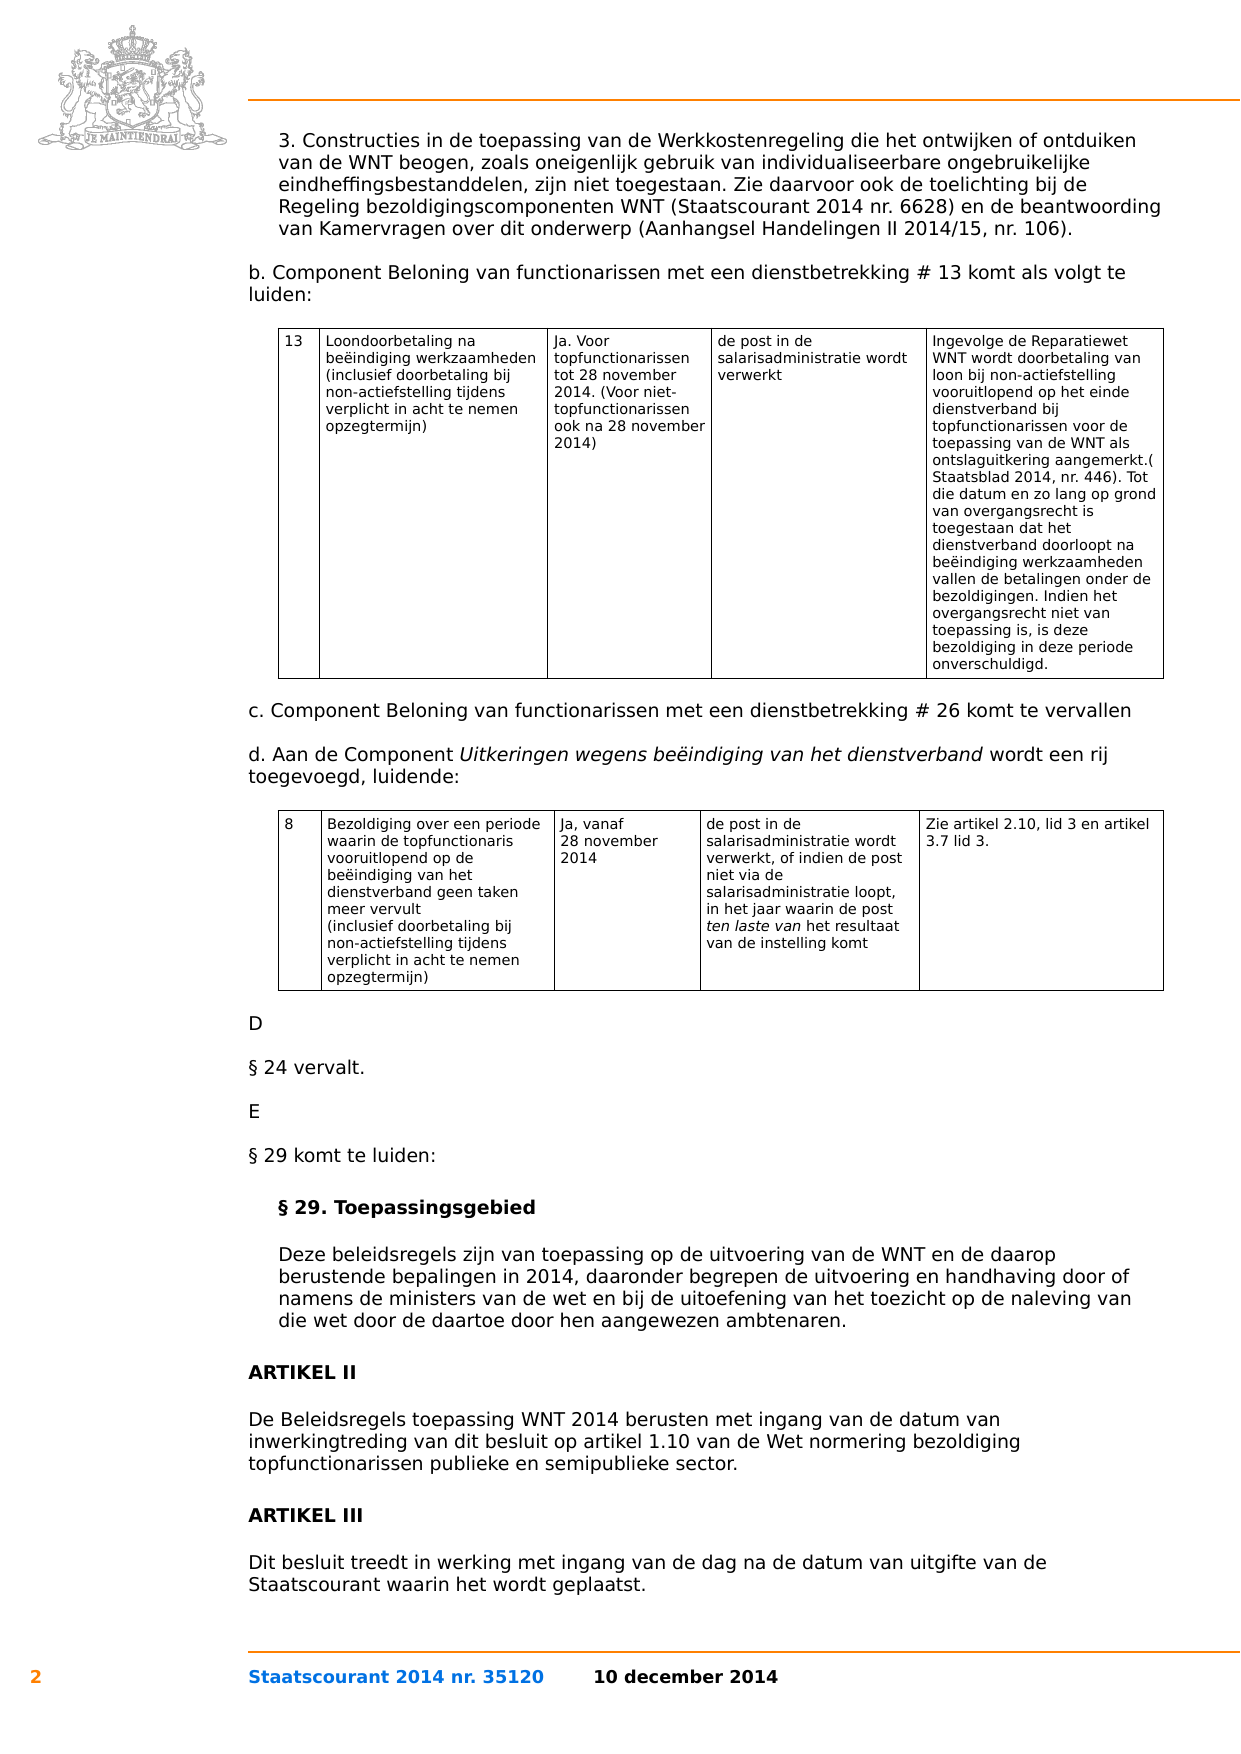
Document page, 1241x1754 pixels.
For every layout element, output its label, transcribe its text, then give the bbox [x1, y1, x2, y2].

text D [248, 1013, 1163, 1035]
text E [248, 1101, 1163, 1123]
table_header Zie artikel 2.10, lid 3 en artikel 3.7 lid 3. [920, 811, 1163, 990]
table_header Ingevolge de Reparatiewet WNT wordt doorbetaling van loon bij non-actiefstelling vooruitlopend op het einde dienstverband bij topfunctionarissen voor de toepassing van de WNT als ontslaguitkering aangemerkt.( Staatsblad 2014, nr. 446). Tot die datum en zo lang op grond van overgangsrecht is toegestaan dat het dienstverband doorloopt na beëindiging werkzaamheden vallen de betalingen onder de bezoldigingen. Indien het overgangsrecht niet van toepassing is, is deze bezoldiging in deze periode onverschuldigd. [927, 329, 1163, 677]
table_header de post in de salarisadministratie wordt verwerkt [712, 329, 926, 677]
text § 24 vervalt. [248, 1057, 1163, 1079]
picture [38, 25, 227, 150]
table_header Bezoldiging over een periode waarin de topfunctionaris vooruitlopend op de beëindiging van het dienstverband geen taken meer vervult (inclusief doorbetaling bij non-actiefstelling tijdens verplicht in acht te nemen opzegtermijn) [322, 811, 554, 990]
subtitle ARTIKEL II [248, 1362, 1163, 1384]
table_header 13 [279, 329, 319, 677]
table_header de post in de salarisadministratie wordt verwerkt, of indien de post niet via de salarisadministratie loopt, in het jaar waarin de post ten laste van het resultaat van de instelling komt [701, 811, 919, 990]
table_header 8 [279, 811, 321, 990]
table_header Ja, vanaf 28 november 2014 [555, 811, 700, 990]
table_header Ja. Voor topfunctionarissen tot 28 november 2014. (Voor niet-topfunctionarissen ook na 28 november 2014) [548, 329, 711, 677]
text c. Component Beloning van functionarissen met een dienstbetrekking # 26 komt te vervallen [248, 700, 1163, 722]
subtitle § 29. Toepassingsgebied [278, 1197, 1163, 1219]
text b. Component Beloning van functionarissen met een dienstbetrekking # 13 komt als volgt te luiden: [248, 262, 1163, 306]
text Dit besluit treedt in werking met ingang van de dag na de datum van uitgifte van de Staatscourant waarin het wordt geplaatst. [248, 1552, 1163, 1596]
text § 29 komt te luiden: [248, 1145, 1163, 1167]
text d. Aan de Component Uitkeringen wegens beëindiging van het dienstverband wordt een rij toegevoegd, luidende: [248, 744, 1163, 788]
text De Beleidsregels toepassing WNT 2014 berusten met ingang van de datum van inwerkingtreding van dit besluit op artikel 1.10 van de Wet normering bezoldiging topfunctionarissen publieke en semipublieke sector. [248, 1409, 1163, 1474]
text 3. Constructies in de toepassing van de Werkkostenregeling die het ontwijken of ontduiken van de WNT beogen, zoals oneigenlijk gebruik van individualiseerbare ongebruikelijke eindheffingsbestanddelen, zijn niet toegestaan. Zie daarvoor ook de toelichting bij de Regeling bezoldigingscomponenten WNT (Staatscourant 2014 nr. 6628) en de beantwoording van Kamervragen over dit onderwerp (Aanhangsel Handelingen II 2014/15, nr. 106). [278, 130, 1163, 240]
subtitle ARTIKEL III [248, 1504, 1163, 1527]
table_header Loondoorbetaling na beëindiging werkzaamheden (inclusief doorbetaling bij non-actiefstelling tijdens verplicht in acht te nemen opzegtermijn) [320, 329, 547, 677]
text Deze beleidsregels zijn van toepassing op de uitvoering van de WNT en de daarop berustende bepalingen in 2014, daaronder begrepen de uitvoering en handhaving door of namens de ministers van de wet en bij de uitoefening van het toezicht op de naleving van die wet door de daartoe door hen aangewezen ambtenaren. [278, 1244, 1163, 1332]
